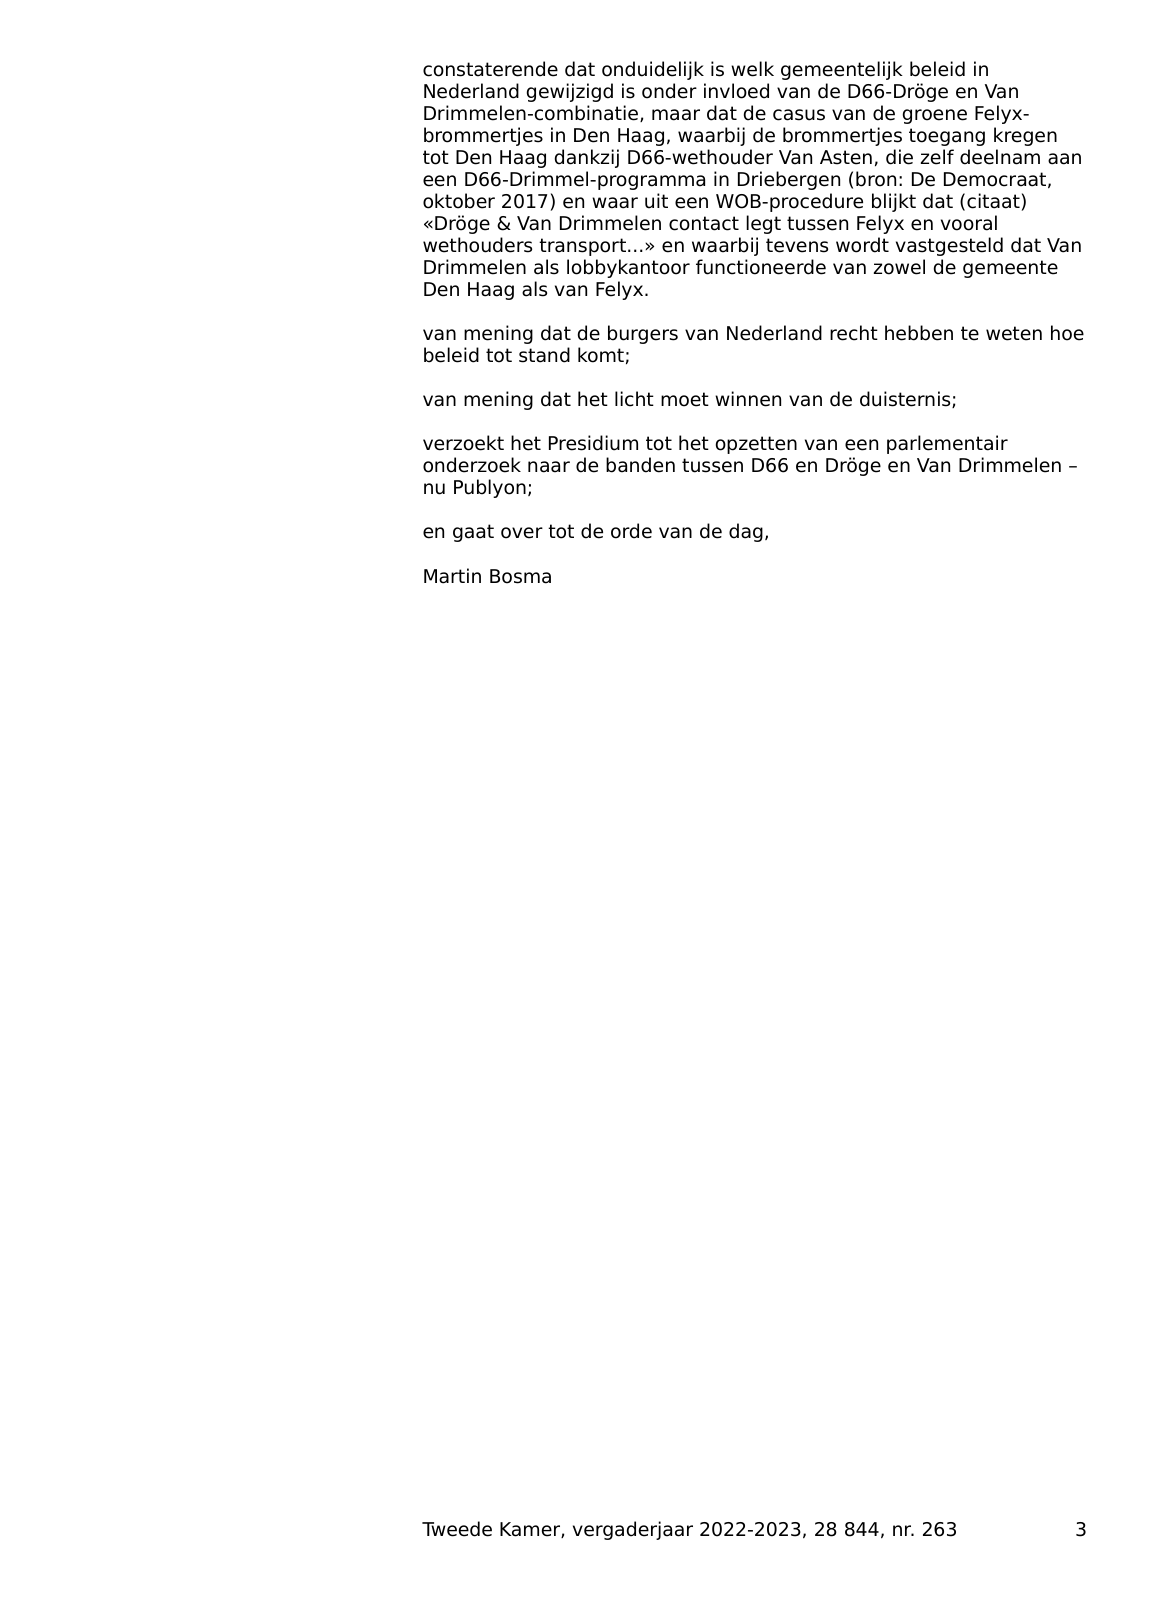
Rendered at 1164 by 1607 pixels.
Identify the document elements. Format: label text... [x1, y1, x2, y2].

text van mening dat de burgers van Nederland recht hebben te weten hoe beleid tot stand komt; [422, 323, 1087, 367]
text verzoekt het Presidium tot het opzetten van een parlementair onderzoek naar de banden tussen D66 en Dröge en Van Drimmelen – nu Publyon; [422, 433, 1087, 499]
text Martin Bosma [422, 566, 1087, 588]
text constaterende dat onduidelijk is welk gemeentelijk beleid in Nederland gewijzigd is onder invloed van de D66-Dröge en Van Drimmelen-combinatie, maar dat de casus van de groene Felyx-brommertjes in Den Haag, waarbij de brommertjes toegang kregen tot Den Haag dankzij D66-wethouder Van Asten, die zelf deelnam aan een D66-Drimmel-programma in Driebergen (bron: De Democraat, oktober 2017) en waar uit een WOB-procedure blijkt dat (citaat) «Dröge & Van Drimmelen contact legt tussen Felyx en vooral wethouders transport...» en waarbij tevens wordt vastgesteld dat Van Drimmelen als lobbykantoor functioneerde van zowel de gemeente Den Haag als van Felyx. [422, 59, 1087, 301]
text en gaat over tot de orde van de dag, [422, 521, 1087, 543]
text van mening dat het licht moet winnen van de duisternis; [422, 389, 1087, 411]
